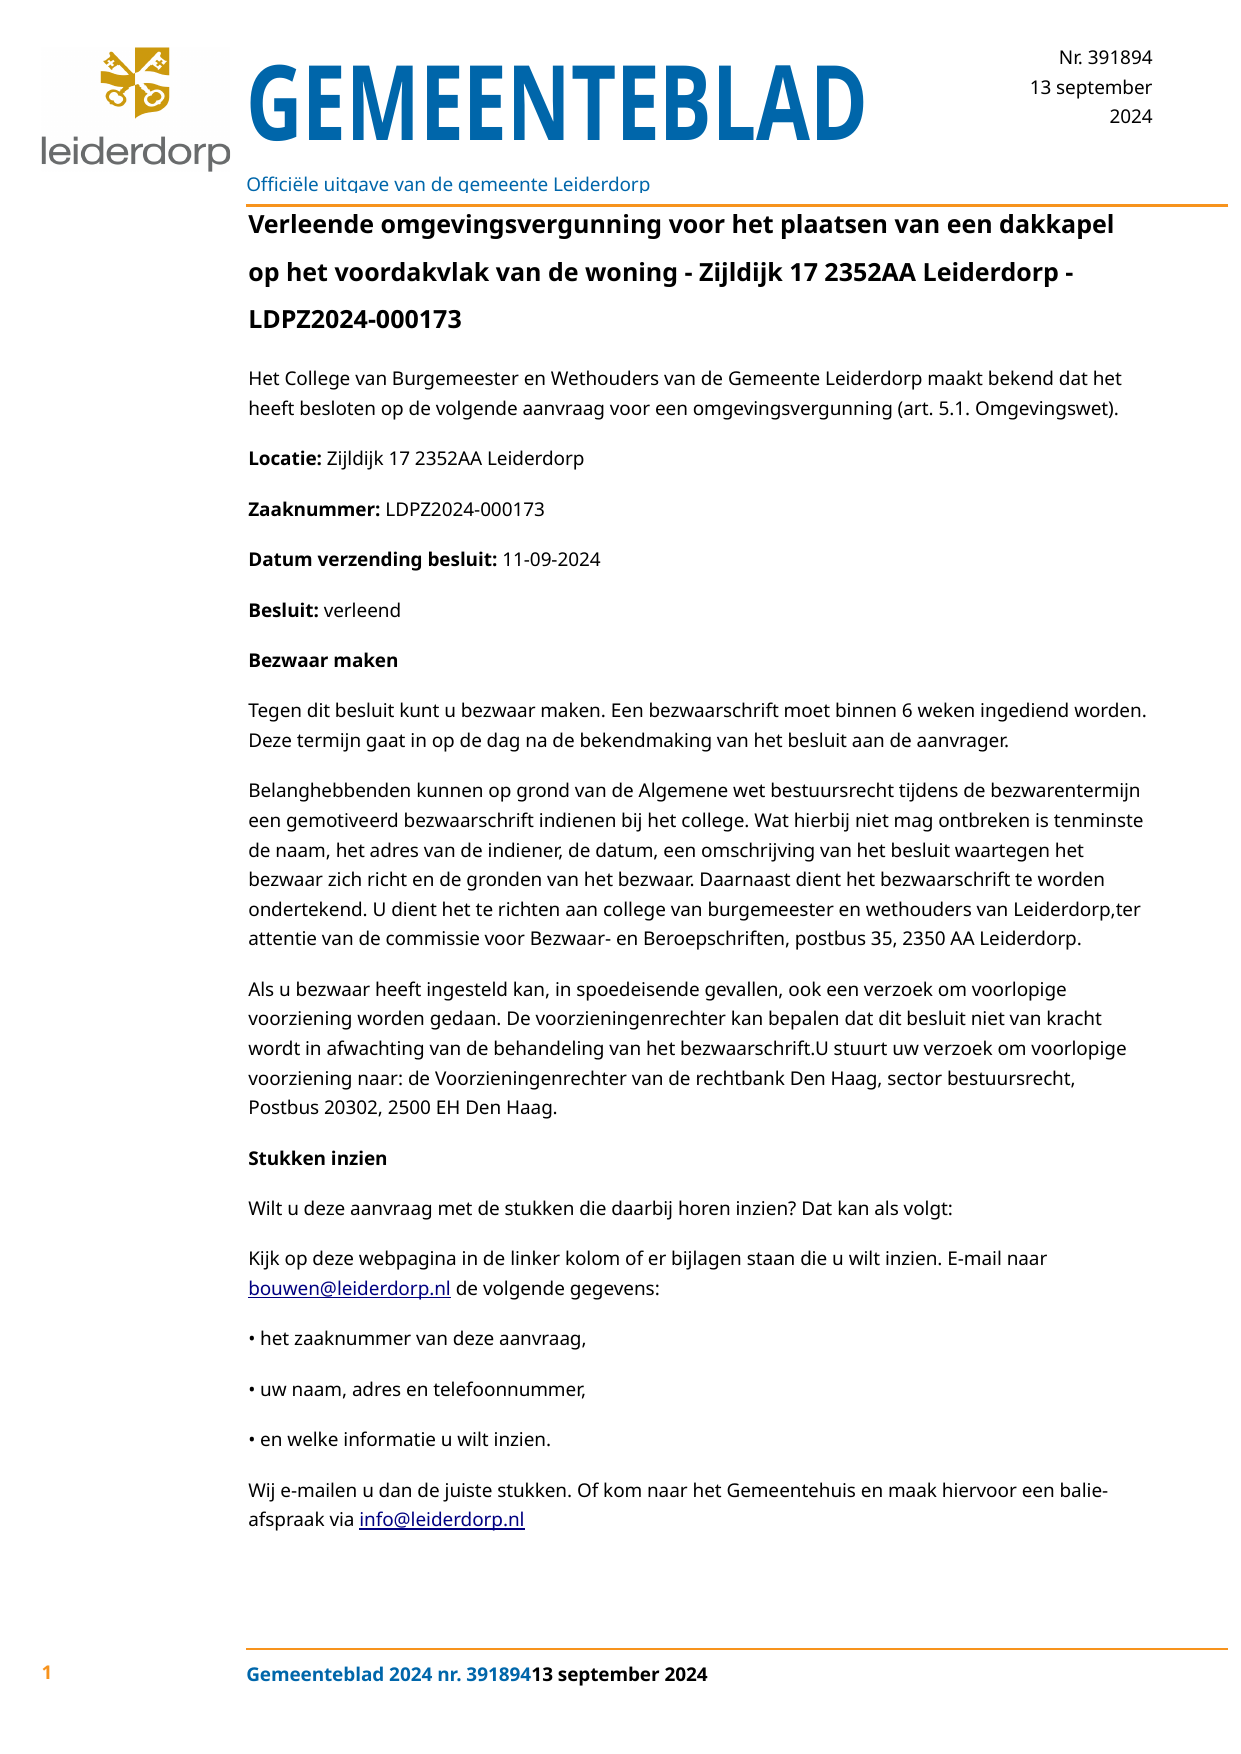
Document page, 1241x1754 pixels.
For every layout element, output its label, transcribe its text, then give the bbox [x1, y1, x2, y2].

text Datum verzending besluit: 11-09-2024 [248, 546, 1152, 572]
text Tegen dit besluit kunt u bezwaar maken. Een bezwaarschrift moet binnen 6 weken ingediend worden. Deze termijn gaat in op de dag na de bekendmaking van het besluit aan de aanvrager. [248, 698, 1152, 753]
text • het zaaknummer van deze aanvraag, [248, 1326, 1152, 1351]
text Verleende omgevingsvergunning voor het plaatsen van een dakkapel op het voordakvlak van de woning - Zijldijk 17 2352AA Leiderdorp - LDPZ2024-000173 [248, 207, 1152, 336]
text Stukken inzien [248, 1145, 1152, 1170]
text Bezwaar maken [248, 647, 1152, 673]
text Zaaknummer: LDPZ2024-000173 [248, 496, 1152, 522]
text Als u bezwaar heeft ingesteld kan, in spoedeisende gevallen, ook een verzoek om voorlopige voorziening worden gedaan. De voorzieningenrechter kan bepalen dat dit besluit niet van kracht wordt in afwachting van de behandeling van het bezwaarschrift.U stuurt uw verzoek om voorlopige voorziening naar: de Voorzieningenrechter van de rechtbank Den Haag, sector bestuursrecht, Postbus 20302, 2500 EH Den Haag. [248, 976, 1152, 1120]
picture [41, 47, 231, 172]
text Belanghebbenden kunnen op grond van de Algemene wet bestuursrecht tijdens de bezwarentermijn een gemotiveerd bezwaarschrift indienen bij het college. Wat hierbij niet mag ontbreken is tenminste de naam, het adres van de indiener, de datum, een omschrijving van het besluit waartegen het bezwaar zich richt en de gronden van het bezwaar. Daarnaast dient het bezwaarschrift te worden ondertekend. U dient het te richten aan college van burgemeester en wethouders van Leiderdorp,ter attentie van de commissie voor Bezwaar- en Beroepschriften, postbus 35, 2350 AA Leiderdorp. [248, 778, 1152, 951]
text Besluit: verleend [248, 597, 1152, 622]
text Kijk op deze webpagina in de linker kolom of er bijlagen staan die u wilt inzien. E-mail naar bouwen@leiderdorp.nl de volgende gegevens: [248, 1246, 1152, 1301]
text • uw naam, adres en telefoonnummer, [248, 1376, 1152, 1402]
text • en welke informatie u wilt inzien. [248, 1426, 1152, 1452]
text Het College van Burgemeester en Wethouders van de Gemeente Leiderdorp maakt bekend dat het heeft besloten op de volgende aanvraag voor een omgevingsvergunning (art. 5.1. Omgevingswet). [248, 366, 1152, 421]
text Locatie: Zijldijk 17 2352AA Leiderdorp [248, 446, 1152, 471]
text Wilt u deze aanvraag met de stukken die daarbij horen inzien? Dat kan als volgt: [248, 1195, 1152, 1221]
text Wij e-mailen u dan de juiste stukken. Of kom naar het Gemeentehuis en maak hiervoor een balie-afspraak via info@leiderdorp.nl [248, 1477, 1152, 1532]
